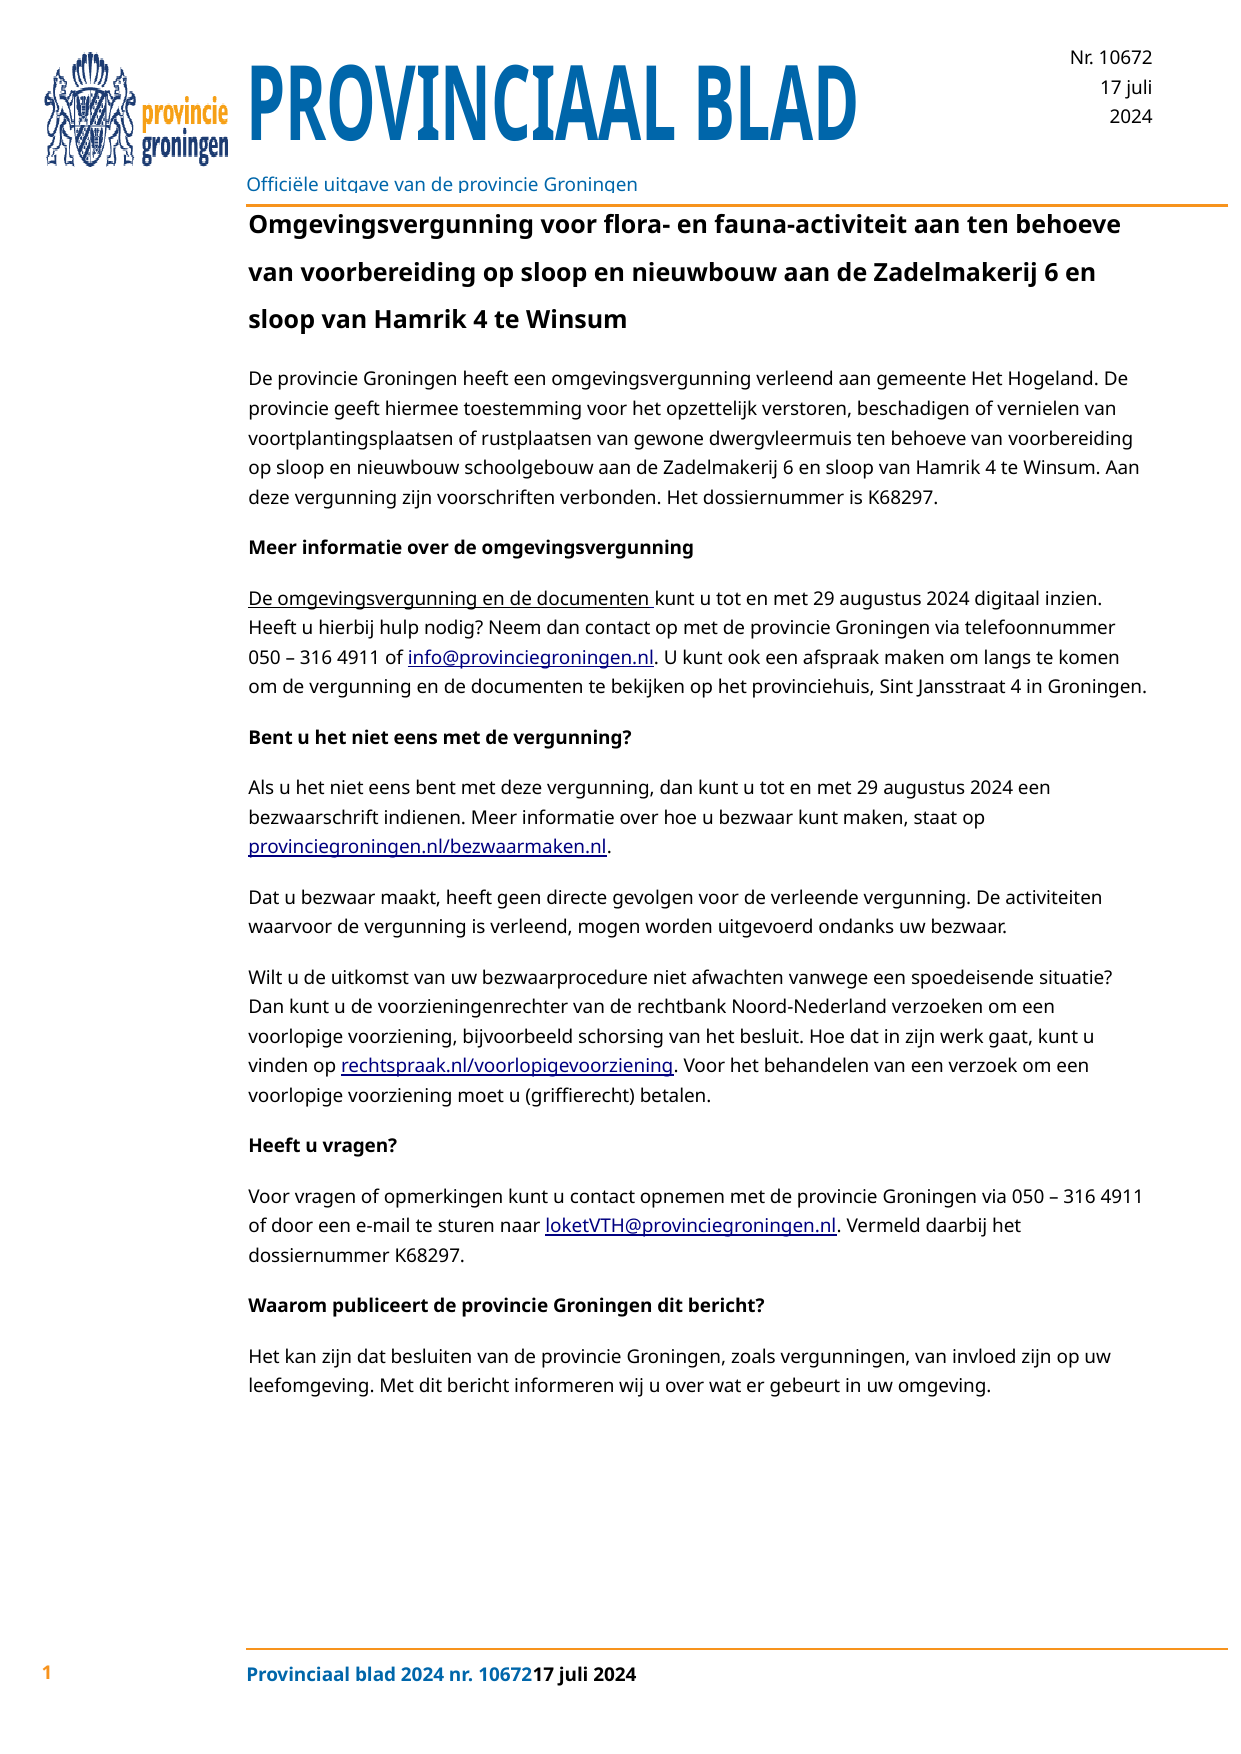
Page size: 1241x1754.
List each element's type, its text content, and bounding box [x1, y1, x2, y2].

text Dat u bezwaar maakt, heeft geen directe gevolgen voor de verleende vergunning. De activiteiten waarvoor de vergunning is verleend, mogen worden uitgevoerd ondanks uw bezwaar. [248, 884, 1152, 939]
text De provincie Groningen heeft een omgevingsvergunning verleend aan gemeente Het Hogeland. De provincie geeft hiermee toestemming voor het opzettelijk verstoren, beschadigen of vernielen van voortplantingsplaatsen of rustplaatsen van gewone dwergvleermuis ten behoeve van voorbereiding op sloop en nieuwbouw schoolgebouw aan de Zadelmakerij 6 en sloop van Hamrik 4 te Winsum. Aan deze vergunning zijn voorschriften verbonden. Het dossiernummer is K68297. [248, 366, 1152, 509]
text Bent u het niet eens met de vergunning? [248, 724, 1152, 749]
text Voor vragen of opmerkingen kunt u contact opnemen met de provincie Groningen via 050 – 316 4911 of door een e-mail te sturen naar loketVTH@provinciegroningen.nl. Vermeld daarbij het dossiernummer K68297. [248, 1183, 1152, 1268]
picture [41, 47, 231, 172]
text Wilt u de uitkomst van uw bezwaarprocedure niet afwachten vanwege een spoedeisende situatie? Dan kunt u de voorzieningenrechter van de rechtbank Noord-Nederland verzoeken om een voorlopige voorziening, bijvoorbeeld schorsing van het besluit. Hoe dat in zijn werk gaat, kunt u vinden op rechtspraak.nl/voorlopigevoorziening. Voor het behandelen van een verzoek om een voorlopige voorziening moet u (griffierecht) betalen. [248, 964, 1152, 1108]
text Omgevingsvergunning voor flora- en fauna-activiteit aan ten behoeve van voorbereiding op sloop en nieuwbouw aan de Zadelmakerij 6 en sloop van Hamrik 4 te Winsum [248, 207, 1152, 336]
text Waarom publiceert de provincie Groningen dit bericht? [248, 1293, 1152, 1318]
text Als u het niet eens bent met deze vergunning, dan kunt u tot en met 29 augustus 2024 een bezwaarschrift indienen. Meer informatie over hoe u bezwaar kunt maken, staat op provinciegroningen.nl/bezwaarmaken.nl. [248, 774, 1152, 859]
text Meer informatie over de omgevingsvergunning [248, 534, 1152, 560]
text Heeft u vragen? [248, 1133, 1152, 1158]
text De omgevingsvergunning en de documenten kunt u tot en met 29 augustus 2024 digitaal inzien. Heeft u hierbij hulp nodig? Neem dan contact op met de provincie Groningen via telefoonnummer 050 – 316 4911 of info@provinciegroningen.nl. U kunt ook een afspraak maken om langs te komen om de vergunning en de documenten te bekijken op het provinciehuis, Sint Jansstraat 4 in Groningen. [248, 585, 1152, 699]
text Het kan zijn dat besluiten van de provincie Groningen, zoals vergunningen, van invloed zijn op uw leefomgeving. Met dit bericht informeren wij u over wat er gebeurt in uw omgeving. [248, 1343, 1152, 1398]
